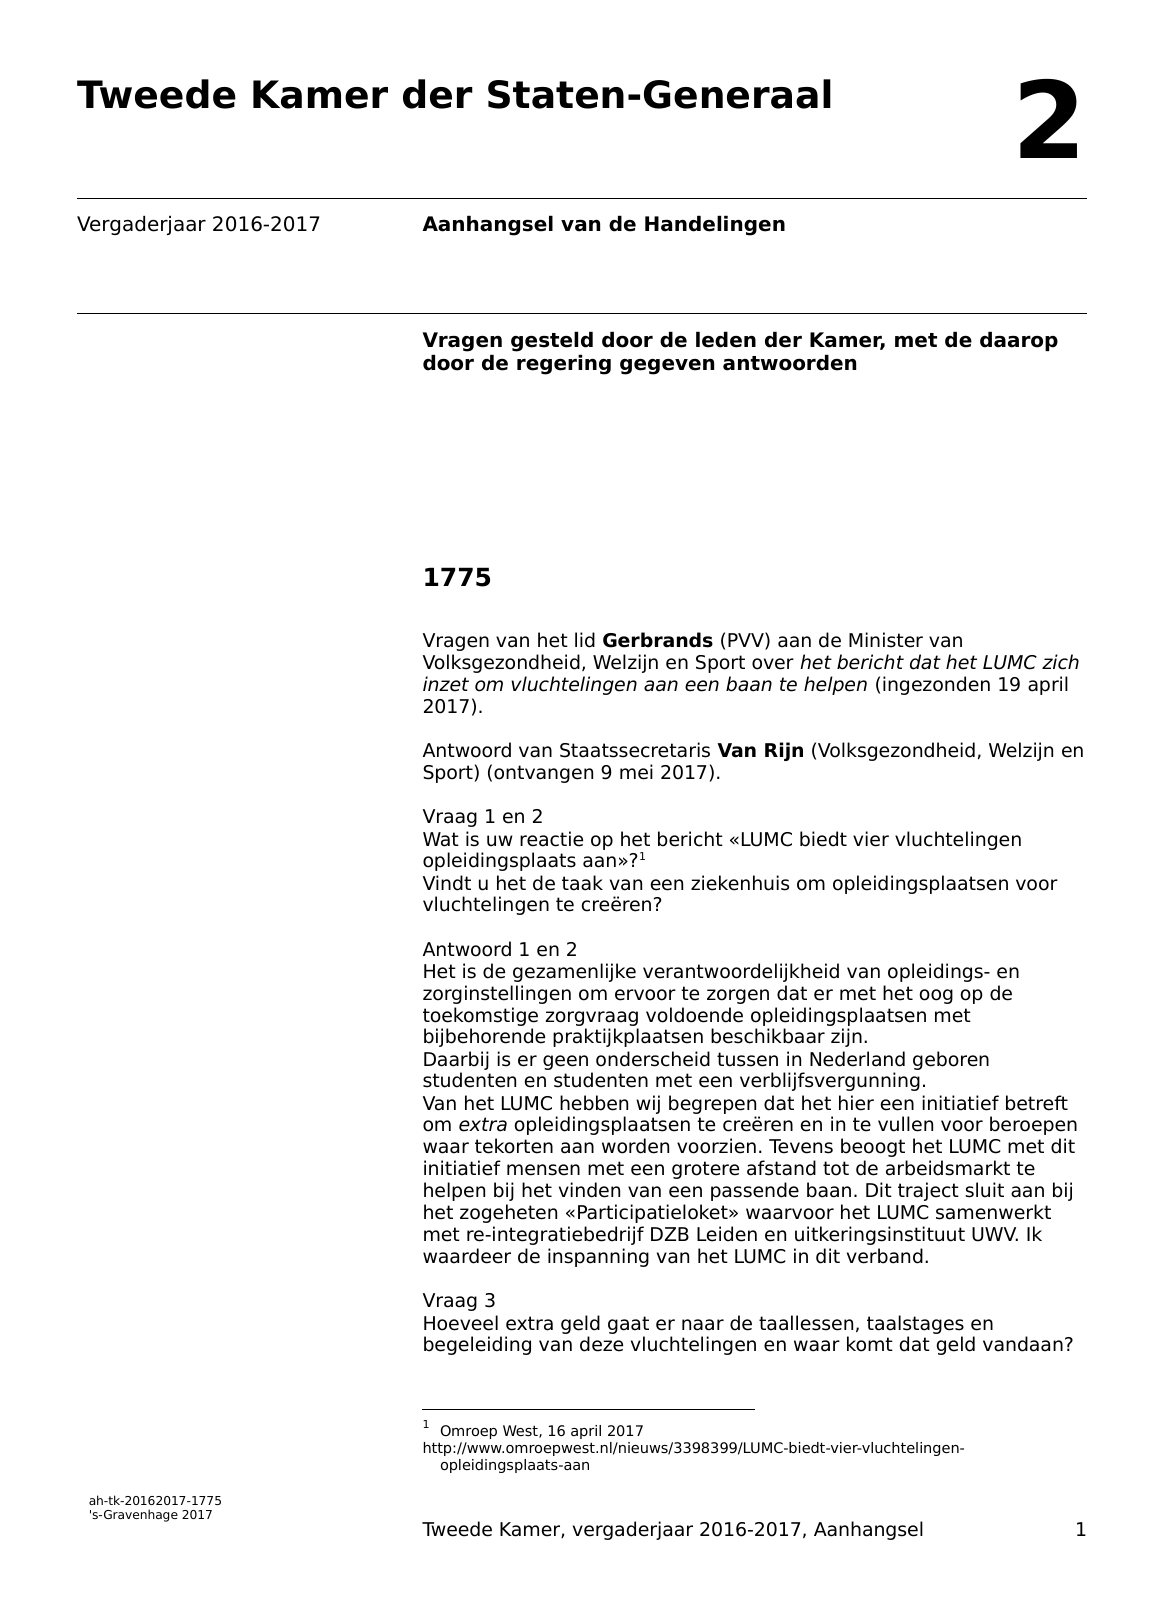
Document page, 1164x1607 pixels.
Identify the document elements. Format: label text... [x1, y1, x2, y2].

table_cell Vergaderjaar 2016-2017 [77, 199, 422, 313]
text Het is de gezamenlijke verantwoordelijkheid van opleidings- en zorginstellingen om ervoor te zorgen dat er met het oog op de toekomstige zorgvraag voldoende opleidingsplaatsen met bijbehorende praktijkplaatsen beschikbaar zijn. [422, 961, 1087, 1048]
table_header Tweede Kamer der Staten-Generaal [77, 59, 886, 198]
text 1775 [422, 563, 1087, 592]
text 's-Gravenhage 2017 [88, 1508, 323, 1522]
table_cell [77, 314, 422, 375]
text Vraag 3 [422, 1290, 1087, 1312]
text Daarbij is er geen onderscheid tussen in Nederland geboren studenten en studenten met een verblijfsvergunning. [422, 1048, 1087, 1092]
text Hoeveel extra geld gaat er naar de taallessen, taalstages en begeleiding van deze vluchtelingen en waar komt dat geld vandaan? [422, 1312, 1087, 1356]
text Van het LUMC hebben wij begrepen dat het hier een initiatief betreft om extra opleidingsplaatsen te creëren en in te vullen voor beroepen waar tekorten aan worden voorzien. Tevens beoogt het LUMC met dit initiatief mensen met een grotere afstand tot de arbeidsmarkt te helpen bij het vinden van een passende baan. Dit traject sluit aan bij het zogeheten «Participatieloket» waarvoor het LUMC samenwerkt met re-integratiebedrijf DZB Leiden en uitkeringsinstituut UWV. Ik waardeer de inspanning van het LUMC in dit verband. [422, 1092, 1087, 1268]
text Vragen van het lid Gerbrands (PVV) aan de Minister van Volksgezondheid, Welzijn en Sport over het bericht dat het LUMC zich inzet om vluchtelingen aan een baan te helpen (ingezonden 19 april 2017). [422, 630, 1087, 718]
table_header 2 [886, 59, 1087, 198]
text http://www.omroepwest.nl/nieuws/3398399/LUMC-biedt-vier-vluchtelingen-opleidingsplaats-aan [422, 1441, 1087, 1474]
table_cell Vragen gesteld door de leden der Kamer, met de daarop door de regering gegeven antwoorden [422, 314, 1087, 375]
text Omroep West, 16 april 2017 [422, 1418, 1087, 1441]
text ah-tk-20162017-1775 [88, 1494, 323, 1508]
text Vraag 1 en 2 [422, 806, 1087, 828]
text Vindt u het de taak van een ziekenhuis om opleidingsplaatsen voor vluchtelingen te creëren? [422, 872, 1087, 916]
table_cell Aanhangsel van de Handelingen [422, 199, 1087, 313]
text Wat is uw reactie op het bericht «LUMC biedt vier vluchtelingen opleidingsplaats aan»? [422, 828, 1087, 872]
text Antwoord 1 en 2 [422, 938, 1087, 961]
text Antwoord van Staatssecretaris Van Rijn (Volksgezondheid, Welzijn en Sport) (ontvangen 9 mei 2017). [422, 740, 1087, 784]
